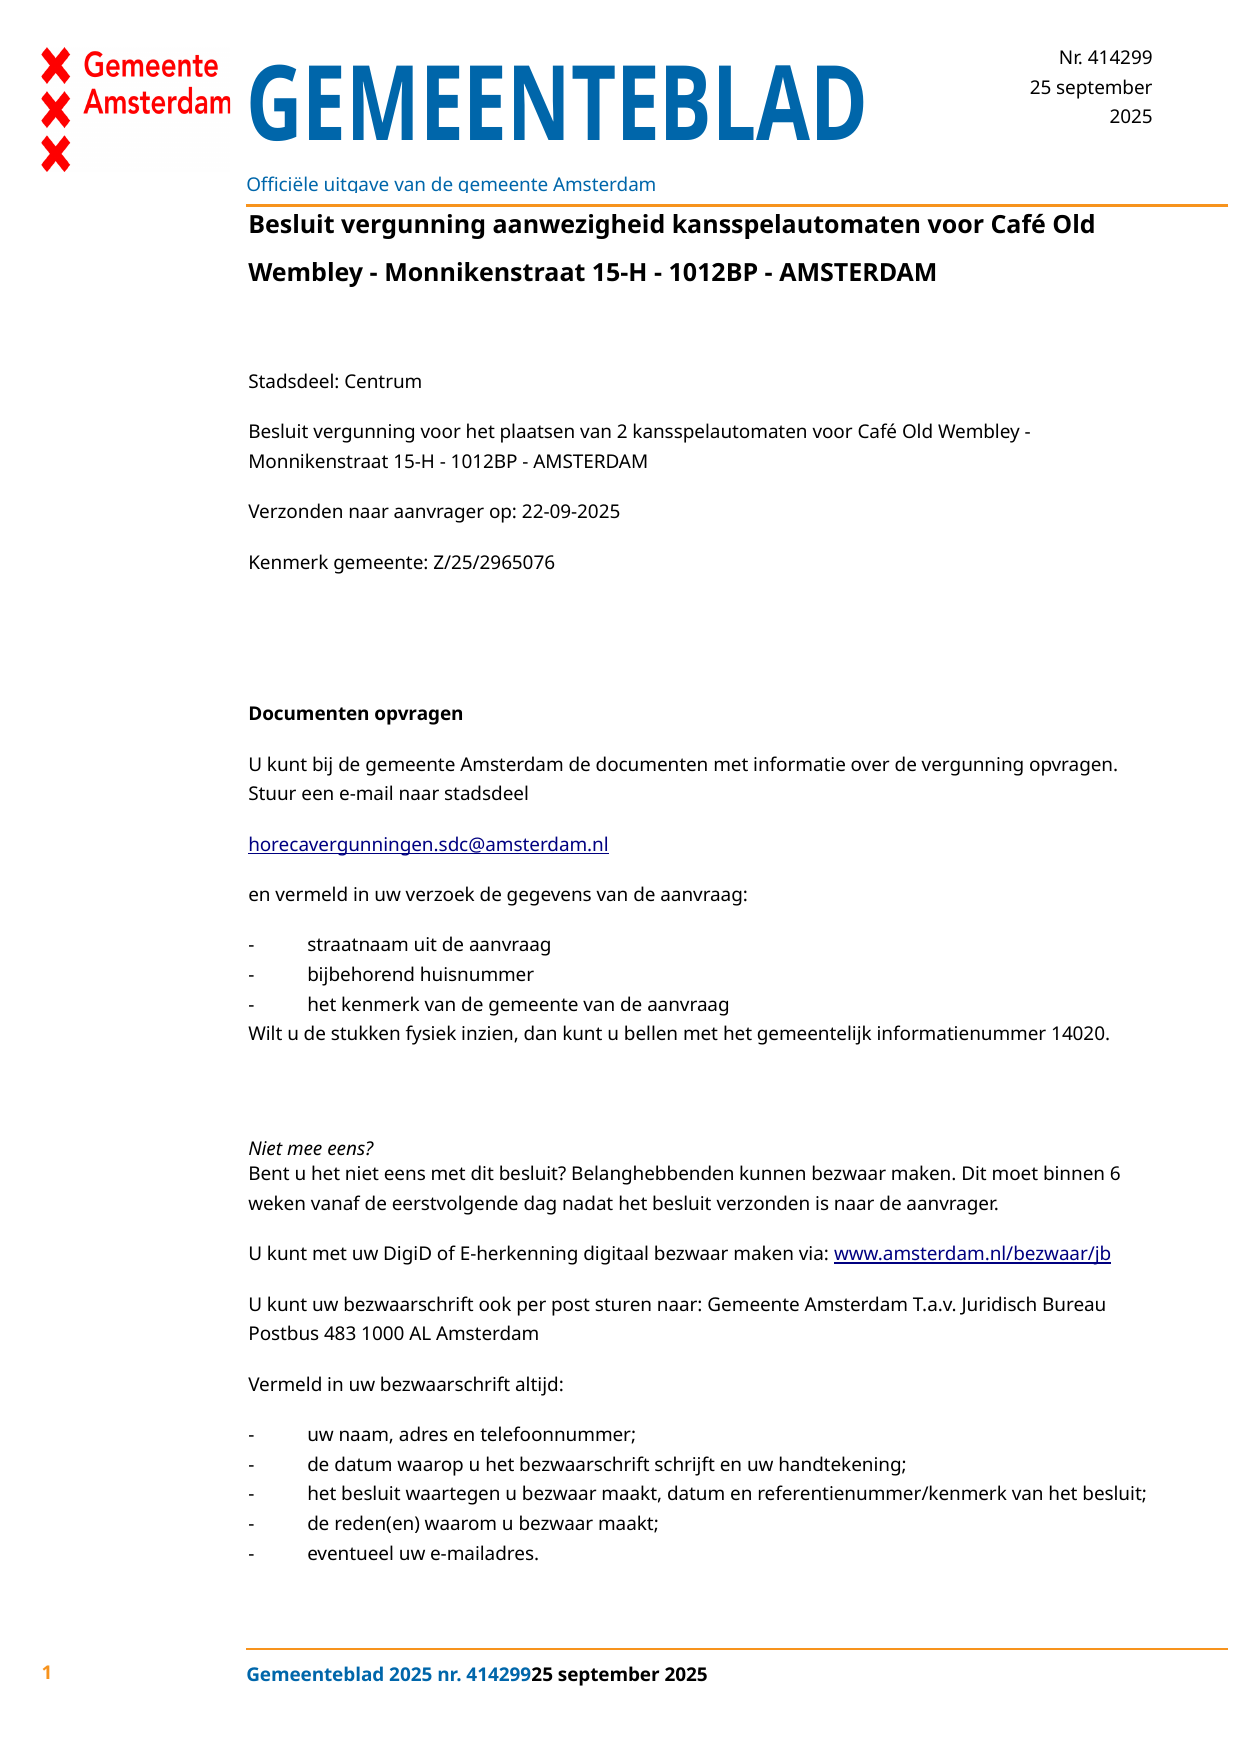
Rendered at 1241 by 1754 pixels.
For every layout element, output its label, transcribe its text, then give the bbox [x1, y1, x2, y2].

text U kunt met uw DigiD of E-herkenning digitaal bezwaar maken via: www.amsterdam.nl/bezwaar/jb [248, 1241, 1152, 1266]
text Bent u het niet eens met dit besluit? Belanghebbenden kunnen bezwaar maken. Dit moet binnen 6 weken vanaf de eerstvolgende dag nadat het besluit verzonden is naar de aanvrager. [248, 1161, 1152, 1216]
text Niet mee eens? [248, 1135, 1152, 1161]
text Stadsdeel: Centrum [248, 368, 1152, 394]
list de reden(en) waarom u bezwaar maakt; [248, 1510, 1152, 1536]
text Besluit vergunning voor het plaatsen van 2 kansspelautomaten voor Café Old Wembley - Monnikenstraat 15-H - 1012BP - AMSTERDAM [248, 419, 1152, 474]
text U kunt uw bezwaarschrift ook per post sturen naar: Gemeente Amsterdam T.a.v. Juridisch Bureau Postbus 483 1000 AL Amsterdam [248, 1291, 1152, 1346]
list eventueel uw e-mailadres. [248, 1540, 1152, 1565]
text horecavergunningen.sdc@amsterdam.nl [248, 831, 1152, 857]
text Wilt u de stukken fysiek inzien, dan kunt u bellen met het gemeentelijk informatienummer 14020. [248, 1020, 1152, 1046]
text Kenmerk gemeente: Z/25/2965076 [248, 549, 1152, 575]
list het kenmerk van de gemeente van de aanvraag [248, 991, 1152, 1017]
list uw naam, adres en telefoonnummer; [248, 1421, 1152, 1447]
text Verzonden naar aanvrager op: 22-09-2025 [248, 499, 1152, 524]
list bijbehorend huisnummer [248, 961, 1152, 987]
picture [41, 47, 231, 172]
text en vermeld in uw verzoek de gegevens van de aanvraag: [248, 881, 1152, 907]
text U kunt bij de gemeente Amsterdam de documenten met informatie over de vergunning opvragen. Stuur een e-mail naar stadsdeel [248, 751, 1152, 806]
list de datum waarop u het bezwaarschrift schrijft en uw handtekening; [248, 1451, 1152, 1477]
text Documenten opvragen [248, 700, 1152, 726]
list straatnaam uit de aanvraag [248, 932, 1152, 957]
text Vermeld in uw bezwaarschrift altijd: [248, 1371, 1152, 1397]
list het besluit waartegen u bezwaar maakt, datum en referentienummer/kenmerk van het besluit; [248, 1481, 1152, 1506]
text Besluit vergunning aanwezigheid kansspelautomaten voor Café Old Wembley - Monnikenstraat 15-H - 1012BP - AMSTERDAM [248, 207, 1152, 288]
